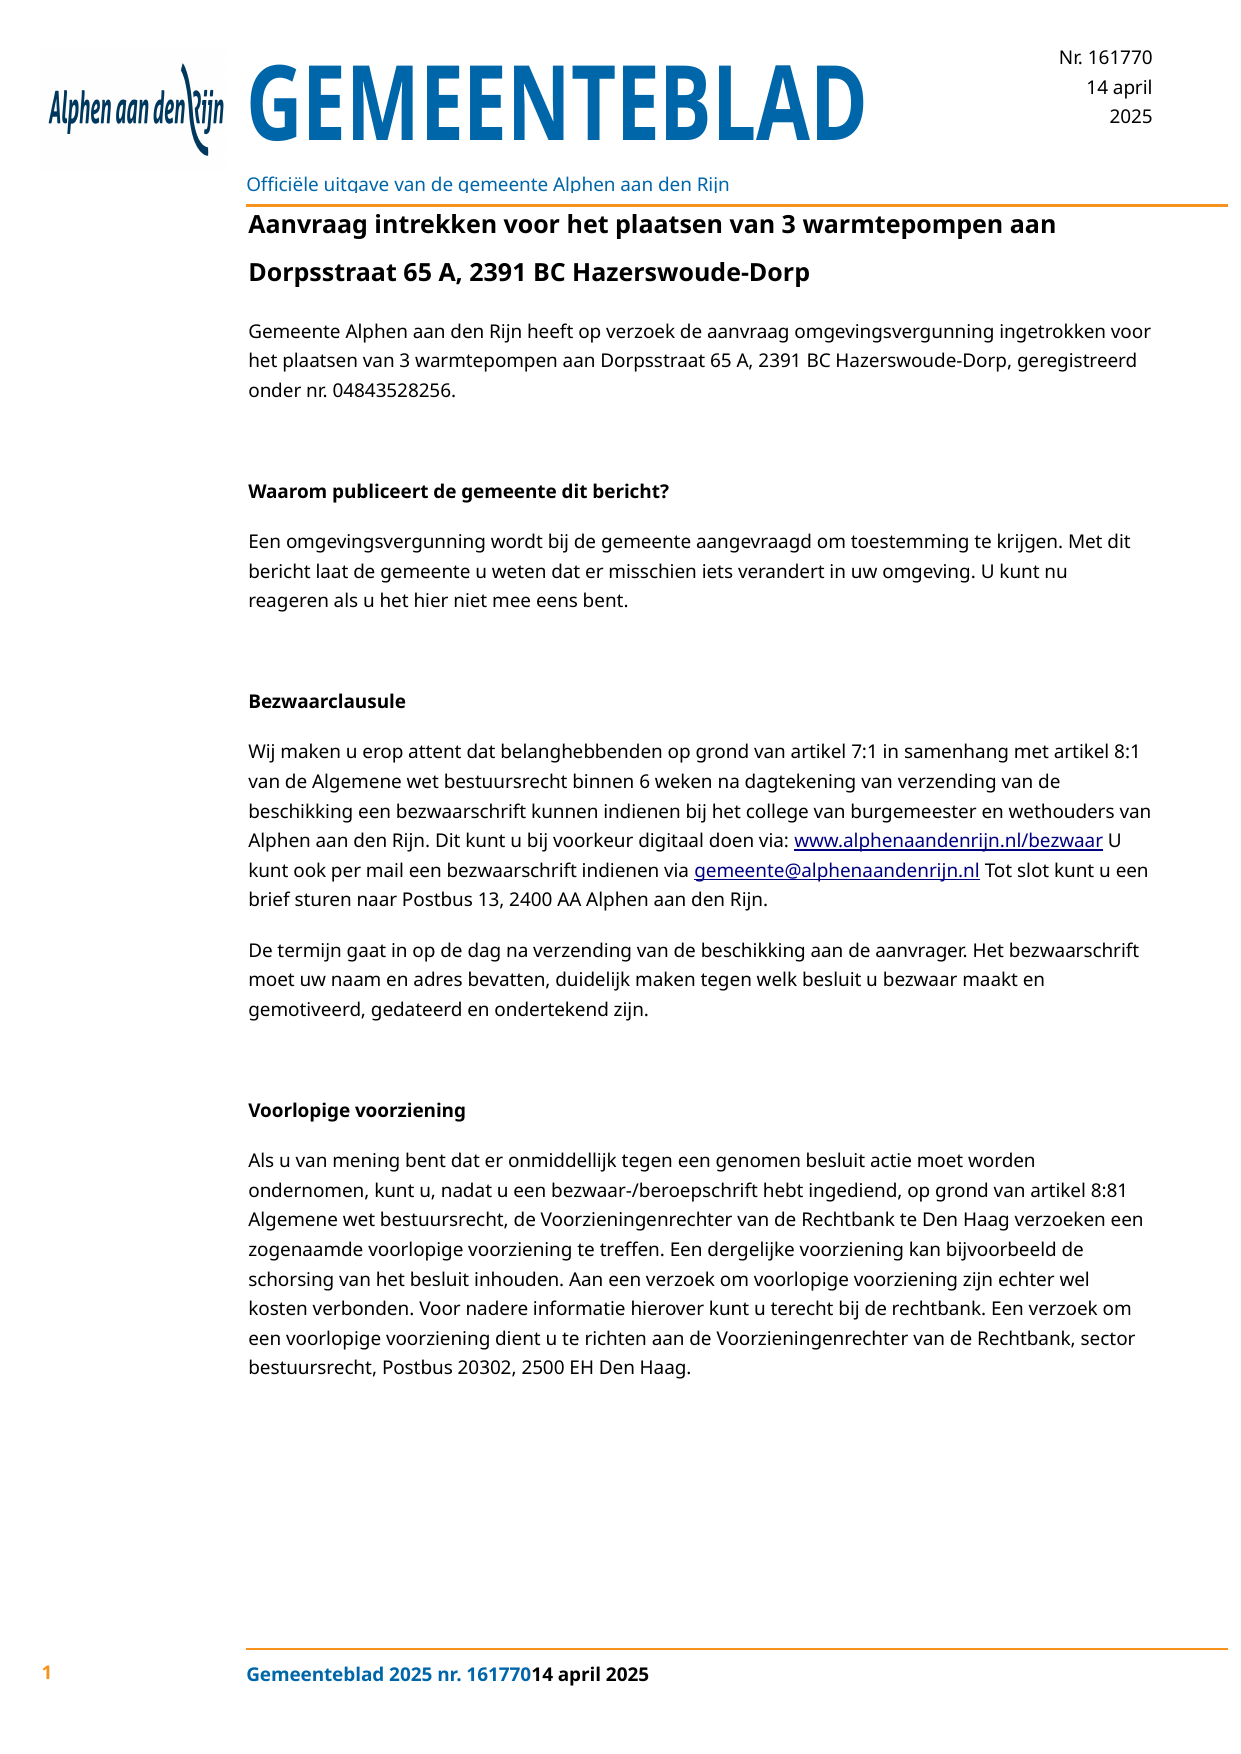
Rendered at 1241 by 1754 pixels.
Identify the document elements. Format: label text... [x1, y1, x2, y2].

text Als u van mening bent dat er onmiddellijk tegen een genomen besluit actie moet worden ondernomen, kunt u, nadat u een bezwaar-/beroepschrift hebt ingediend, op grond van artikel 8:81 Algemene wet bestuursrecht, de Voorzieningenrechter van de Rechtbank te Den Haag verzoeken een zogenaamde voorlopige voorziening te treffen. Een dergelijke voorziening kan bijvoorbeeld de schorsing van het besluit inhouden. Aan een verzoek om voorlopige voorziening zijn echter wel kosten verbonden. Voor nadere informatie hierover kunt u terecht bij de rechtbank. Een verzoek om een voorlopige voorziening dient u te richten aan de Voorzieningenrechter van de Rechtbank, sector bestuursrecht, Postbus 20302, 2500 EH Den Haag. [248, 1147, 1152, 1380]
text Voorlopige voorziening [248, 1097, 1152, 1123]
text De termijn gaat in op de dag na verzending van de beschikking aan de aanvrager. Het bezwaarschrift moet uw naam en adres bevatten, duidelijk maken tegen welk besluit u bezwaar maakt en gemotiveerd, gedateerd en ondertekend zijn. [248, 937, 1152, 1022]
text Gemeente Alphen aan den Rijn heeft op verzoek de aanvraag omgevingsvergunning ingetrokken voor het plaatsen van 3 warmtepompen aan Dorpsstraat 65 A, 2391 BC Hazerswoude-Dorp, geregistreerd onder nr. 04843528256. [248, 318, 1152, 403]
text Bezwaarclausule [248, 688, 1152, 714]
picture [41, 47, 231, 172]
text Een omgevingsvergunning wordt bij de gemeente aangevraagd om toestemming te krijgen. Met dit bericht laat de gemeente u weten dat er misschien iets verandert in uw omgeving. U kunt nu reageren als u het hier niet mee eens bent. [248, 528, 1152, 613]
text Wij maken u erop attent dat belanghebbenden op grond van artikel 7:1 in samenhang met artikel 8:1 van de Algemene wet bestuursrecht binnen 6 weken na dagtekening van verzending van de beschikking een bezwaarschrift kunnen indienen bij het college van burgemeester en wethouders van Alphen aan den Rijn. Dit kunt u bij voorkeur digitaal doen via: www.alphenaandenrijn.nl/bezwaar U kunt ook per mail een bezwaarschrift indienen via gemeente@alphenaandenrijn.nl Tot slot kunt u een brief sturen naar Postbus 13, 2400 AA Alphen aan den Rijn. [248, 739, 1152, 912]
text Waarom publiceert de gemeente dit bericht? [248, 478, 1152, 504]
text Aanvraag intrekken voor het plaatsen van 3 warmtepompen aan Dorpsstraat 65 A, 2391 BC Hazerswoude-Dorp [248, 207, 1152, 288]
